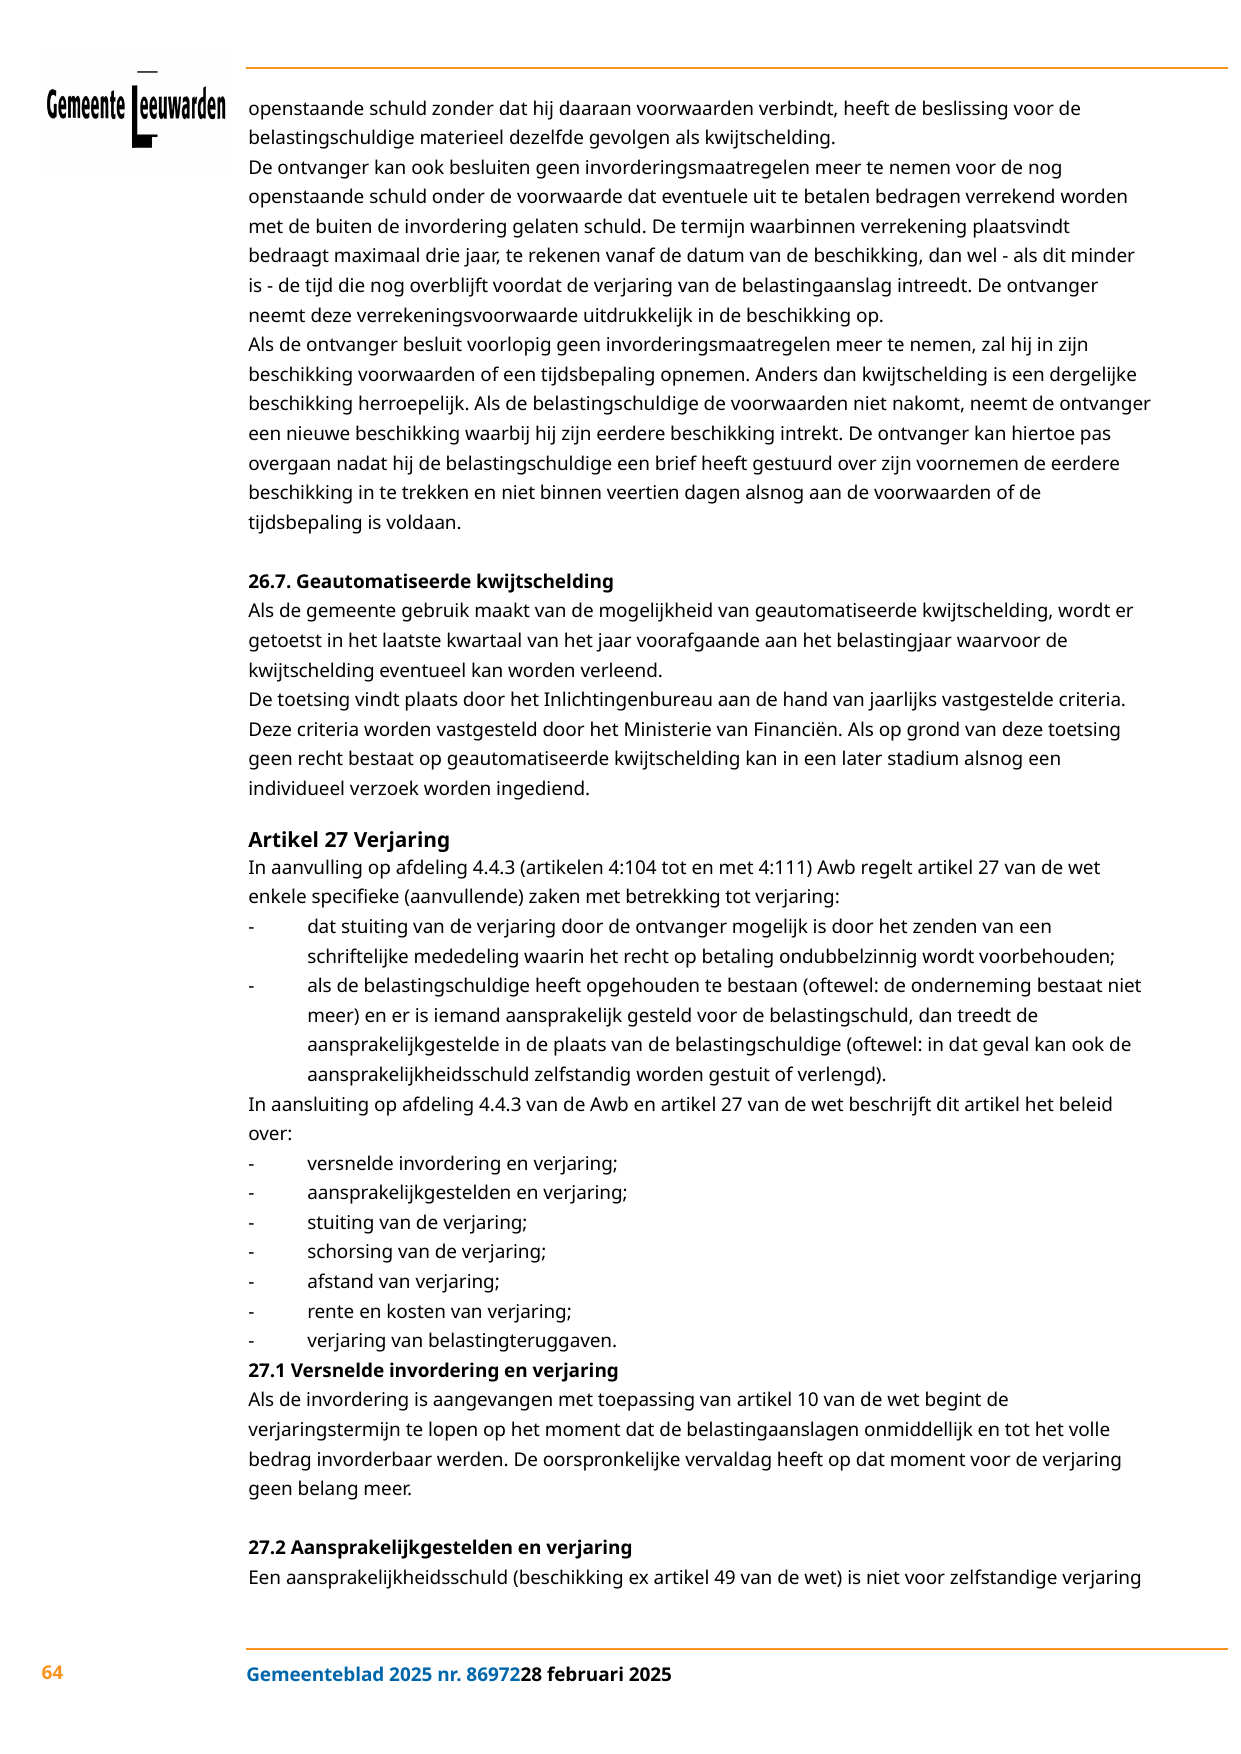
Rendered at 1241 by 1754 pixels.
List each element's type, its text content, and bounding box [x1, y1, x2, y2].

text In aansluiting op afdeling 4.4.3 van de Awb en artikel 27 van de wet beschrijft dit artikel het beleid over: [248, 1091, 1152, 1146]
text In aanvulling op afdeling 4.4.3 (artikelen 4:104 tot en met 4:111) Awb regelt artikel 27 van de wet enkele specifieke (aanvullende) zaken met betrekking tot verjaring: [248, 854, 1152, 909]
text Als de invordering is aangevangen met toepassing van artikel 10 van de wet begint de verjaringstermijn te lopen op het moment dat de belastingaanslagen onmiddellijk en tot het volle bedrag invorderbaar werden. De oorspronkelijke vervaldag heeft op dat moment voor de verjaring geen belang meer. [248, 1387, 1152, 1501]
text De ontvanger kan ook besluiten geen invorderingsmaatregelen meer te nemen voor de nog openstaande schuld onder de voorwaarde dat eventuele uit te betalen bedragen verrekend worden met de buiten de invordering gelaten schuld. De termijn waarbinnen verrekening plaatsvindt bedraagt maximaal drie jaar, te rekenen vanaf de datum van de beschikking, dan wel - als dit minder is - de tijd die nog overblijft voordat de verjaring van de belastingaanslag intreedt. De ontvanger neemt deze verrekeningsvoorwaarde uitdrukkelijk in de beschikking op. [248, 154, 1152, 328]
text De toetsing vindt plaats door het Inlichtingenbureau aan de hand van jaarlijks vastgestelde criteria. Deze criteria worden vastgesteld door het Ministerie van Financiën. Als op grond van deze toetsing geen recht bestaat op geautomatiseerde kwijtschelding kan in een later stadium alsnog een individueel verzoek worden ingediend. [248, 686, 1152, 801]
list afstand van verjaring; [248, 1268, 1152, 1294]
text Als de ontvanger besluit voorlopig geen invorderingsmaatregelen meer te nemen, zal hij in zijn beschikking voorwaarden of een tijdsbepaling opnemen. Anders dan kwijtschelding is een dergelijke beschikking herroepelijk. Als de belastingschuldige de voorwaarden niet nakomt, neemt de ontvanger een nieuwe beschikking waarbij hij zijn eerdere beschikking intrekt. De ontvanger kan hiertoe pas overgaan nadat hij de belastingschuldige een brief heeft gestuurd over zijn voornemen de eerdere beschikking in te trekken en niet binnen veertien dagen alsnog aan de voorwaarden of de tijdsbepaling is voldaan. [248, 331, 1152, 535]
list stuiting van de verjaring; [248, 1209, 1152, 1235]
list schorsing van de verjaring; [248, 1239, 1152, 1264]
text openstaande schuld zonder dat hij daaraan voorwaarden verbindt, heeft de beslissing voor de belastingschuldige materieel dezelfde gevolgen als kwijtschelding. [248, 95, 1152, 150]
list versnelde invordering en verjaring; [248, 1150, 1152, 1176]
text Een aansprakelijkheidsschuld (beschikking ex artikel 49 van de wet) is niet voor zelfstandige verjaring [248, 1564, 1152, 1590]
list rente en kosten van verjaring; [248, 1298, 1152, 1323]
picture [41, 47, 231, 172]
text 27.1 Versnelde invordering en verjaring [248, 1357, 1152, 1383]
text Als de gemeente gebruik maakt van de mogelijkheid van geautomatiseerde kwijtschelding, wordt er getoetst in het laatste kwartaal van het jaar voorafgaande aan het belastingjaar waarvoor de kwijtschelding eventueel kan worden verleend. [248, 598, 1152, 683]
text 26.7. Geautomatiseerde kwijtschelding [248, 568, 1152, 594]
list als de belastingschuldige heeft opgehouden te bestaan (oftewel: de onderneming bestaat niet meer) en er is iemand aansprakelijk gesteld voor de belastingschuld, dan treedt de aansprakelijkgestelde in de plaats van de belastingschuldige (oftewel: in dat geval kan ook de aansprakelijkheidsschuld zelfstandig worden gestuit of verlengd). [248, 972, 1152, 1087]
text 27.2 Aansprakelijkgestelden en verjaring [248, 1534, 1152, 1560]
list verjaring van belastingteruggaven. [248, 1327, 1152, 1353]
list dat stuiting van de verjaring door de ontvanger mogelijk is door het zenden van een schriftelijke mededeling waarin het recht op betaling ondubbelzinnig wordt voorbehouden; [248, 913, 1152, 968]
list aansprakelijkgestelden en verjaring; [248, 1179, 1152, 1205]
text Artikel 27 Verjaring [248, 826, 1152, 854]
